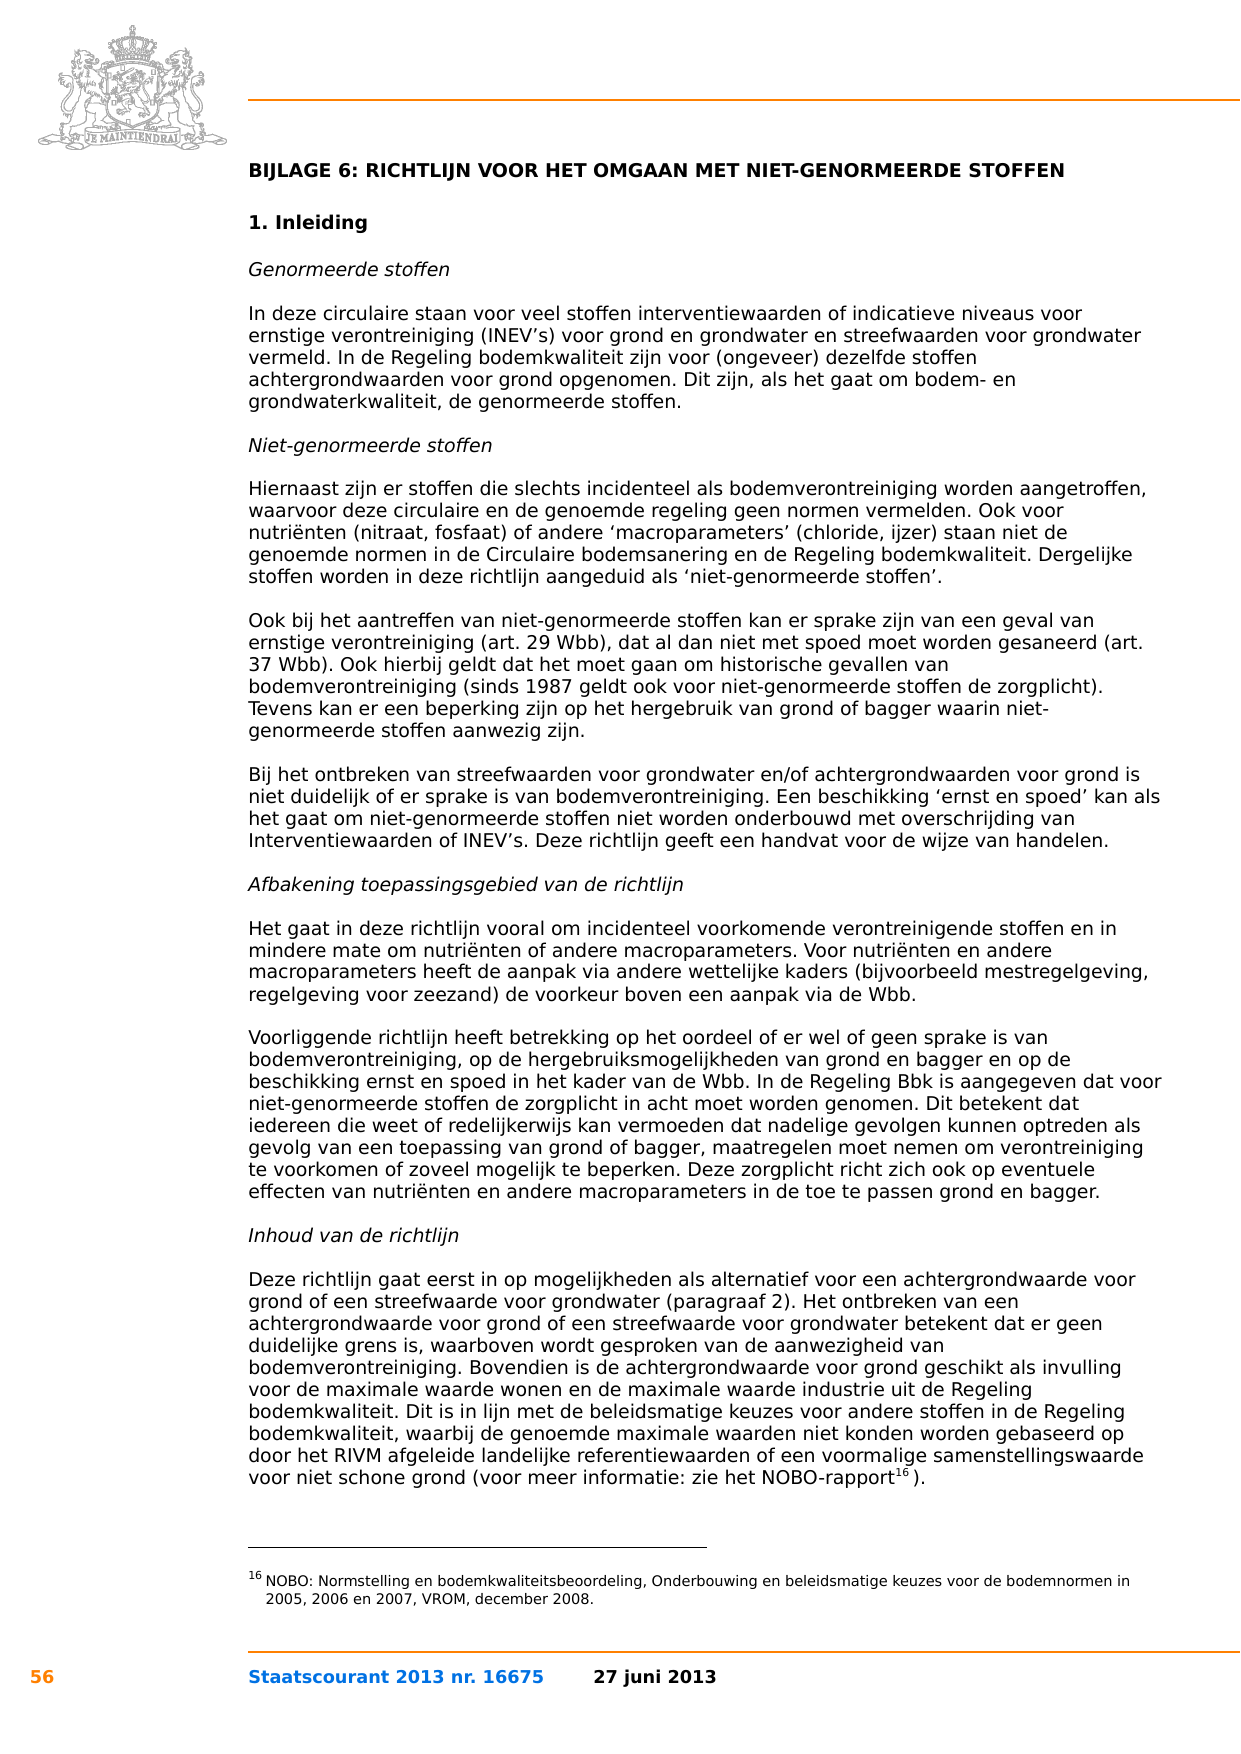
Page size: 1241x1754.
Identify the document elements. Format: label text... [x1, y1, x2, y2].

subtitle 1. Inleiding [248, 212, 1163, 234]
subtitle Afbakening toepassingsgebied van de richtlijn [248, 874, 1163, 896]
text Deze richtlijn gaat eerst in op mogelijkheden als alternatief voor een achtergrondwaarde voor grond of een streefwaarde voor grondwater (paragraaf 2). Het ontbreken van een achtergrondwaarde voor grond of een streefwaarde voor grondwater betekent dat er geen duidelijke grens is, waarboven wordt gesproken van de aanwezigheid van bodemverontreiniging. Bovendien is de achtergrondwaarde voor grond geschikt als invulling voor de maximale waarde wonen en de maximale waarde industrie uit de Regeling bodemkwaliteit. Dit is in lijn met de beleidsmatige keuzes voor andere stoffen in de Regeling bodemkwaliteit, waarbij de genoemde maximale waarden niet konden worden gebaseerd op door het RIVM afgeleide landelijke referentiewaarden of een voormalige samenstellingswaarde voor niet schone grond (voor meer informatie: zie het NOBO-rapport). [248, 1269, 1163, 1489]
text Het gaat in deze richtlijn vooral om incidenteel voorkomende verontreinigende stoffen en in mindere mate om nutriënten of andere macroparameters. Voor nutriënten en andere macroparameters heeft de aanpak via andere wettelijke kaders (bijvoorbeeld mestregelgeving, regelgeving voor zeezand) de voorkeur boven een aanpak via de Wbb. [248, 917, 1163, 1005]
subtitle Inhoud van de richtlijn [248, 1225, 1163, 1247]
text Ook bij het aantreffen van niet-genormeerde stoffen kan er sprake zijn van een geval van ernstige verontreiniging (art. 29 Wbb), dat al dan niet met spoed moet worden gesaneerd (art. 37 Wbb). Ook hierbij geldt dat het moet gaan om historische gevallen van bodemverontreiniging (sinds 1987 geldt ook voor niet-genormeerde stoffen de zorgplicht). Tevens kan er een beperking zijn op het hergebruik van grond of bagger waarin niet-genormeerde stoffen aanwezig zijn. [248, 610, 1163, 742]
text Hiernaast zijn er stoffen die slechts incidenteel als bodemverontreiniging worden aangetroffen, waarvoor deze circulaire en de genoemde regeling geen normen vermelden. Ook voor nutriënten (nitraat, fosfaat) of andere ‘macroparameters’ (chloride, ijzer) staan niet de genoemde normen in de Circulaire bodemsanering en de Regeling bodemkwaliteit. Dergelijke stoffen worden in deze richtlijn aangeduid als ‘niet-genormeerde stoffen’. [248, 478, 1163, 588]
subtitle BIJLAGE 6: RICHTLIJN VOOR HET OMGAAN MET NIET-GENORMEERDE STOFFEN [248, 160, 1163, 182]
subtitle Genormeerde stoffen [248, 259, 1163, 281]
text Bij het ontbreken van streefwaarden voor grondwater en/of achtergrondwaarden voor grond is niet duidelijk of er sprake is van bodemverontreiniging. Een beschikking ‘ernst en spoed’ kan als het gaat om niet-genormeerde stoffen niet worden onderbouwd met overschrijding van Interventiewaarden of INEV’s. Deze richtlijn geeft een handvat voor de wijze van handelen. [248, 764, 1163, 852]
text In deze circulaire staan voor veel stoffen interventiewaarden of indicatieve niveaus voor ernstige verontreiniging (INEV’s) voor grond en grondwater en streefwaarden voor grondwater vermeld. In de Regeling bodemkwaliteit zijn voor (ongeveer) dezelfde stoffen achtergrondwaarden voor grond opgenomen. Dit zijn, als het gaat om bodem- en grondwaterkwaliteit, de genormeerde stoffen. [248, 303, 1163, 413]
text Voorliggende richtlijn heeft betrekking op het oordeel of er wel of geen sprake is van bodemverontreiniging, op de hergebruiksmogelijkheden van grond en bagger en op de beschikking ernst en spoed in het kader van de Wbb. In de Regeling Bbk is aangegeven dat voor niet-genormeerde stoffen de zorgplicht in acht moet worden genomen. Dit betekent dat iedereen die weet of redelijkerwijs kan vermoeden dat nadelige gevolgen kunnen optreden als gevolg van een toepassing van grond of bagger, maatregelen moet nemen om verontreiniging te voorkomen of zoveel mogelijk te beperken. Deze zorgplicht richt zich ook op eventuele effecten van nutriënten en andere macroparameters in de toe te passen grond en bagger. [248, 1027, 1163, 1203]
subtitle Niet-genormeerde stoffen [248, 434, 1163, 456]
picture [38, 25, 227, 150]
text NOBO: Normstelling en bodemkwaliteitsbeoordeling, Onderbouwing en beleidsmatige keuzes voor de bodemnormen in 2005, 2006 en 2007, VROM, december 2008. [248, 1569, 1163, 1608]
